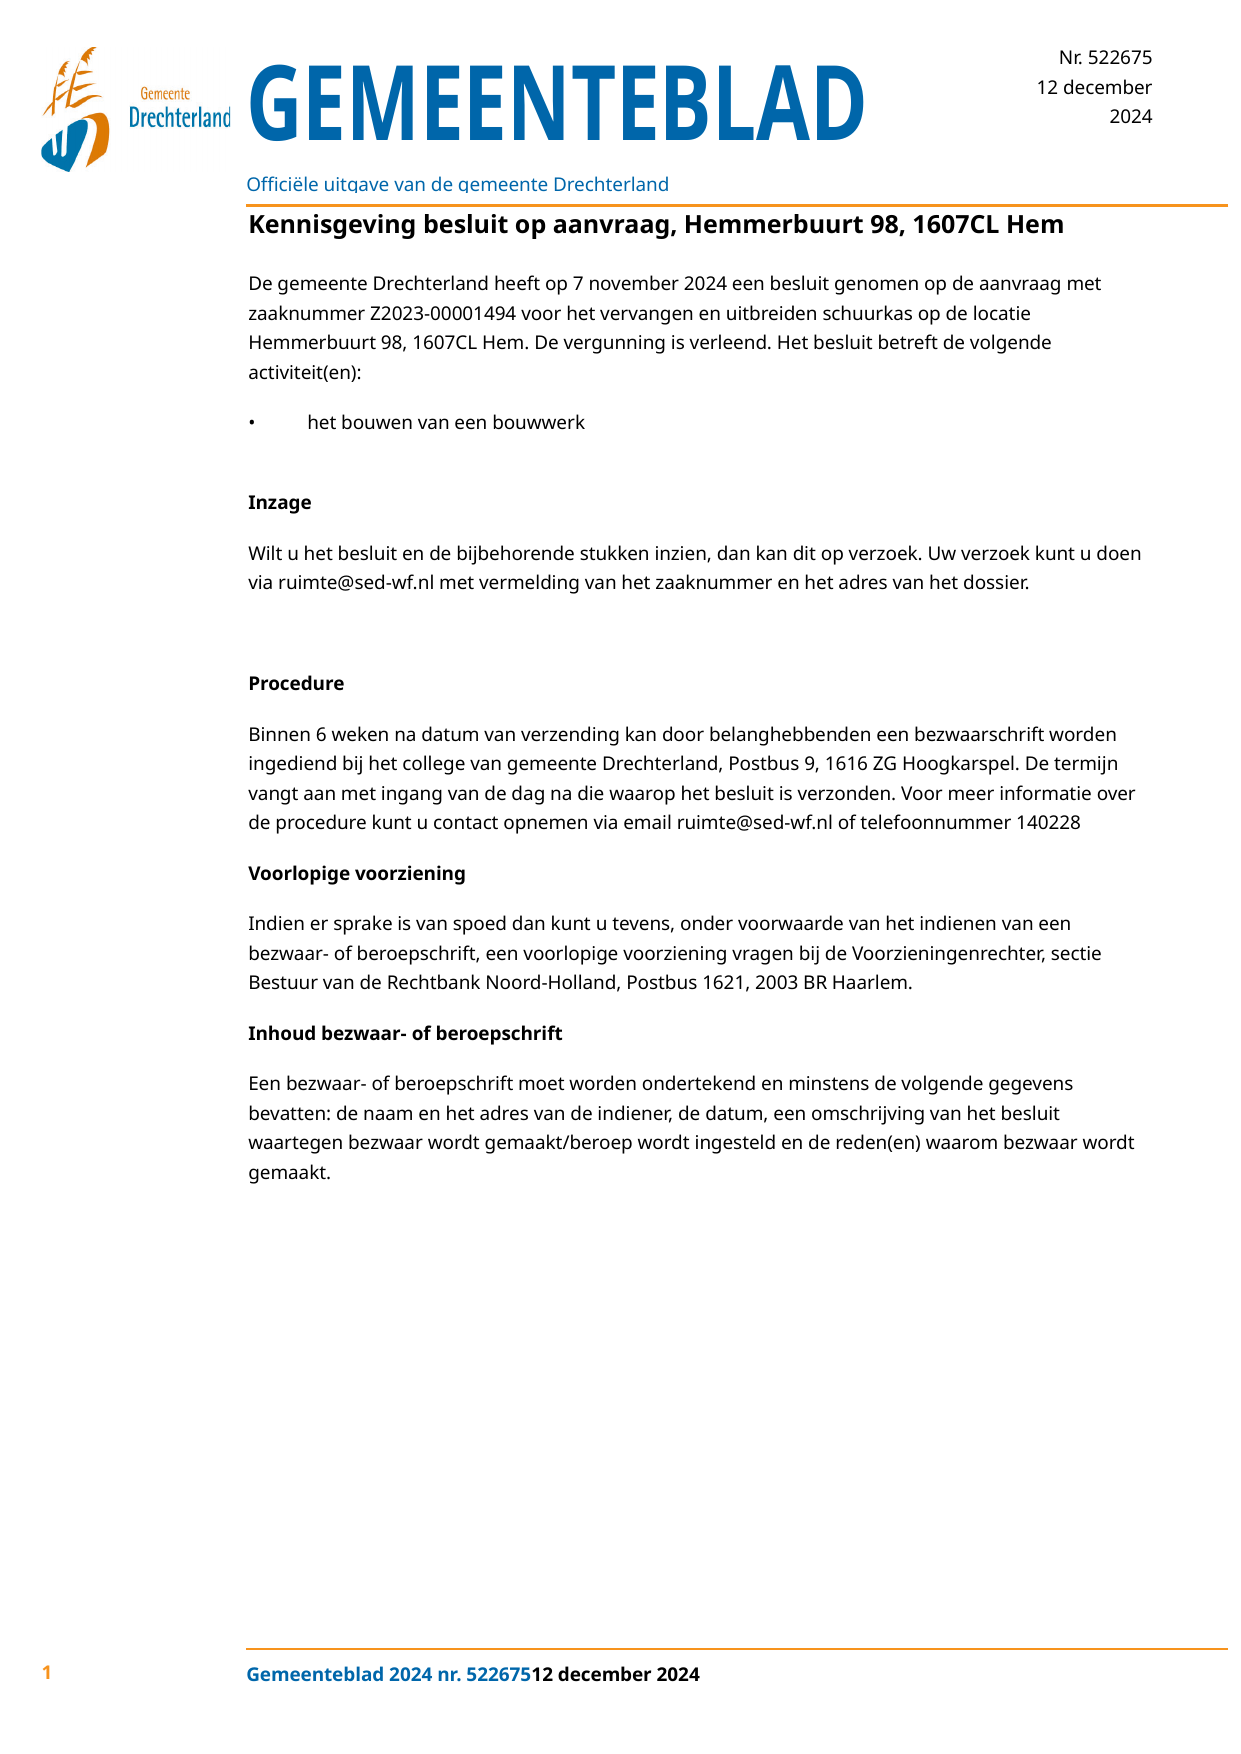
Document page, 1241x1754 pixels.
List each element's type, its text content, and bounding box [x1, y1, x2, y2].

text Voorlopige voorziening [248, 860, 1152, 886]
text Indien er sprake is van spoed dan kunt u tevens, onder voorwaarde van het indienen van een bezwaar- of beroepschrift, een voorlopige voorziening vragen bij de Voorzieningenrechter, sectie Bestuur van de Rechtbank Noord-Holland, Postbus 1621, 2003 BR Haarlem. [248, 910, 1152, 995]
picture [226, 115, 231, 124]
text Kennisgeving besluit op aanvraag, Hemmerbuurt 98, 1607CL Hem [248, 207, 1152, 241]
text Wilt u het besluit en de bijbehorende stukken inzien, dan kan dit op verzoek. Uw verzoek kunt u doen via ruimte@sed-wf.nl met vermelding van het zaaknummer en het adres van het dossier. [248, 540, 1152, 595]
picture [41, 47, 231, 172]
text Inzage [248, 489, 1152, 515]
text De gemeente Drechterland heeft op 7 november 2024 een besluit genomen op de aanvraag met zaaknummer Z2023-00001494 voor het vervangen en uitbreiden schuurkas op de locatie Hemmerbuurt 98, 1607CL Hem. De vergunning is verleend. Het besluit betreft de volgende activiteit(en): [248, 270, 1152, 385]
picture [41, 158, 64, 172]
text Binnen 6 weken na datum van verzending kan door belanghebbenden een bezwaarschrift worden ingediend bij het college van gemeente Drechterland, Postbus 9, 1616 ZG Hoogkarspel. De termijn vangt aan met ingang van de dag na die waarop het besluit is verzonden. Voor meer informatie over de procedure kunt u contact opnemen via email ruimte@sed-wf.nl of telefoonnummer 140228 [248, 721, 1152, 835]
text Inhoud bezwaar- of beroepschrift [248, 1020, 1152, 1046]
text Procedure [248, 670, 1152, 696]
list het bouwen van een bouwwerk [248, 409, 1152, 435]
text Een bezwaar- of beroepschrift moet worden ondertekend en minstens de volgende gegevens bevatten: de naam en het adres van de indiener, de datum, een omschrijving van het besluit waartegen bezwaar wordt gemaakt/beroep wordt ingesteld en de reden(en) waarom bezwaar wordt gemaakt. [248, 1070, 1152, 1185]
